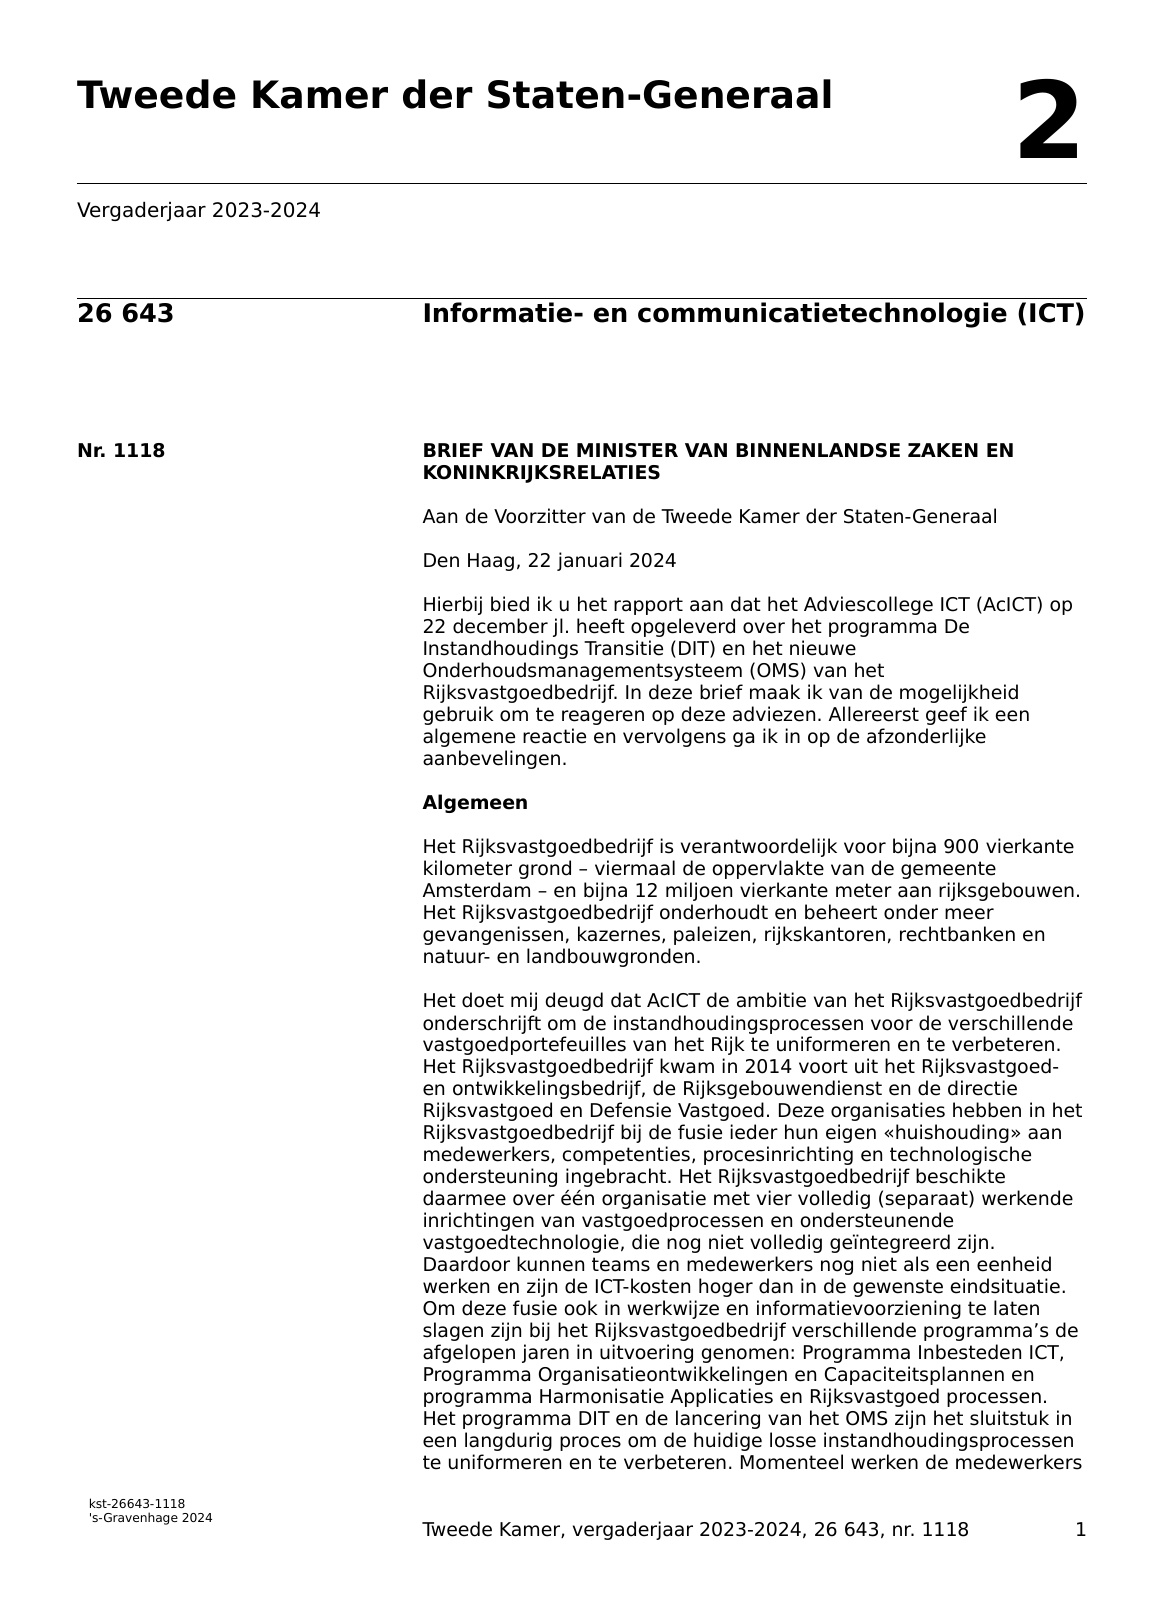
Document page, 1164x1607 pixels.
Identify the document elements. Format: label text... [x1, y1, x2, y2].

subtitle 26 643 Informatie- en communicatietechnologie (ICT) [77, 299, 1087, 329]
table_header 2 [886, 59, 1087, 183]
text kst-26643-1118 [88, 1497, 323, 1511]
text Aan de Voorzitter van de Tweede Kamer der Staten-Generaal [422, 506, 1087, 528]
text Den Haag, 22 januari 2024 [422, 550, 1087, 572]
text Het Rijksvastgoedbedrijf is verantwoordelijk voor bijna 900 vierkante kilometer grond – viermaal de oppervlakte van de gemeente Amsterdam – en bijna 12 miljoen vierkante meter aan rijksgebouwen. Het Rijksvastgoedbedrijf onderhoudt en beheert onder meer gevangenissen, kazernes, paleizen, rijkskantoren, rechtbanken en natuur- en landbouwgronden. [422, 836, 1087, 968]
subtitle Algemeen [422, 792, 1087, 814]
table_cell Vergaderjaar 2023-2024 [77, 184, 1087, 298]
table_header Tweede Kamer der Staten-Generaal [77, 59, 886, 183]
text 's-Gravenhage 2024 [88, 1511, 323, 1525]
text Hierbij bied ik u het rapport aan dat het Adviescollege ICT (AcICT) op 22 december jl. heeft opgeleverd over het programma De Instandhoudings Transitie (DIT) en het nieuwe Onderhoudsmanagementsysteem (OMS) van het Rijksvastgoedbedrijf. In deze brief maak ik van de mogelijkheid gebruik om te reageren op deze adviezen. Allereerst geef ik een algemene reactie en vervolgens ga ik in op de afzonderlijke aanbevelingen. [422, 594, 1087, 770]
subtitle Nr. 1118 BRIEF VAN DE MINISTER VAN BINNENLANDSE ZAKEN EN KONINKRIJKSRELATIES [77, 440, 1087, 484]
text Het doet mij deugd dat AcICT de ambitie van het Rijksvastgoedbedrijf onderschrijft om de instandhoudingsprocessen voor de verschillende vastgoedportefeuilles van het Rijk te uniformeren en te verbeteren. Het Rijksvastgoedbedrijf kwam in 2014 voort uit het Rijksvastgoed- en ontwikkelingsbedrijf, de Rijksgebouwendienst en de directie Rijksvastgoed en Defensie Vastgoed. Deze organisaties hebben in het Rijksvastgoedbedrijf bij de fusie ieder hun eigen «huishouding» aan medewerkers, competenties, procesinrichting en technologische ondersteuning ingebracht. Het Rijksvastgoedbedrijf beschikte daarmee over één organisatie met vier volledig (separaat) werkende inrichtingen van vastgoedprocessen en ondersteunende vastgoedtechnologie, die nog niet volledig geïntegreerd zijn. Daardoor kunnen teams en medewerkers nog niet als een eenheid werken en zijn de ICT-kosten hoger dan in de gewenste eindsituatie. Om deze fusie ook in werkwijze en informatievoorziening te laten slagen zijn bij het Rijksvastgoedbedrijf verschillende programma’s de afgelopen jaren in uitvoering genomen: Programma Inbesteden ICT, Programma Organisatieontwikkelingen en Capaciteitsplannen en programma Harmonisatie Applicaties en Rijksvastgoed processen. Het programma DIT en de lancering van het OMS zijn het sluitstuk in een langdurig proces om de huidige losse instandhoudingsprocessen te uniformeren en te verbeteren. Momenteel werken de medewerkers [422, 990, 1087, 1474]
